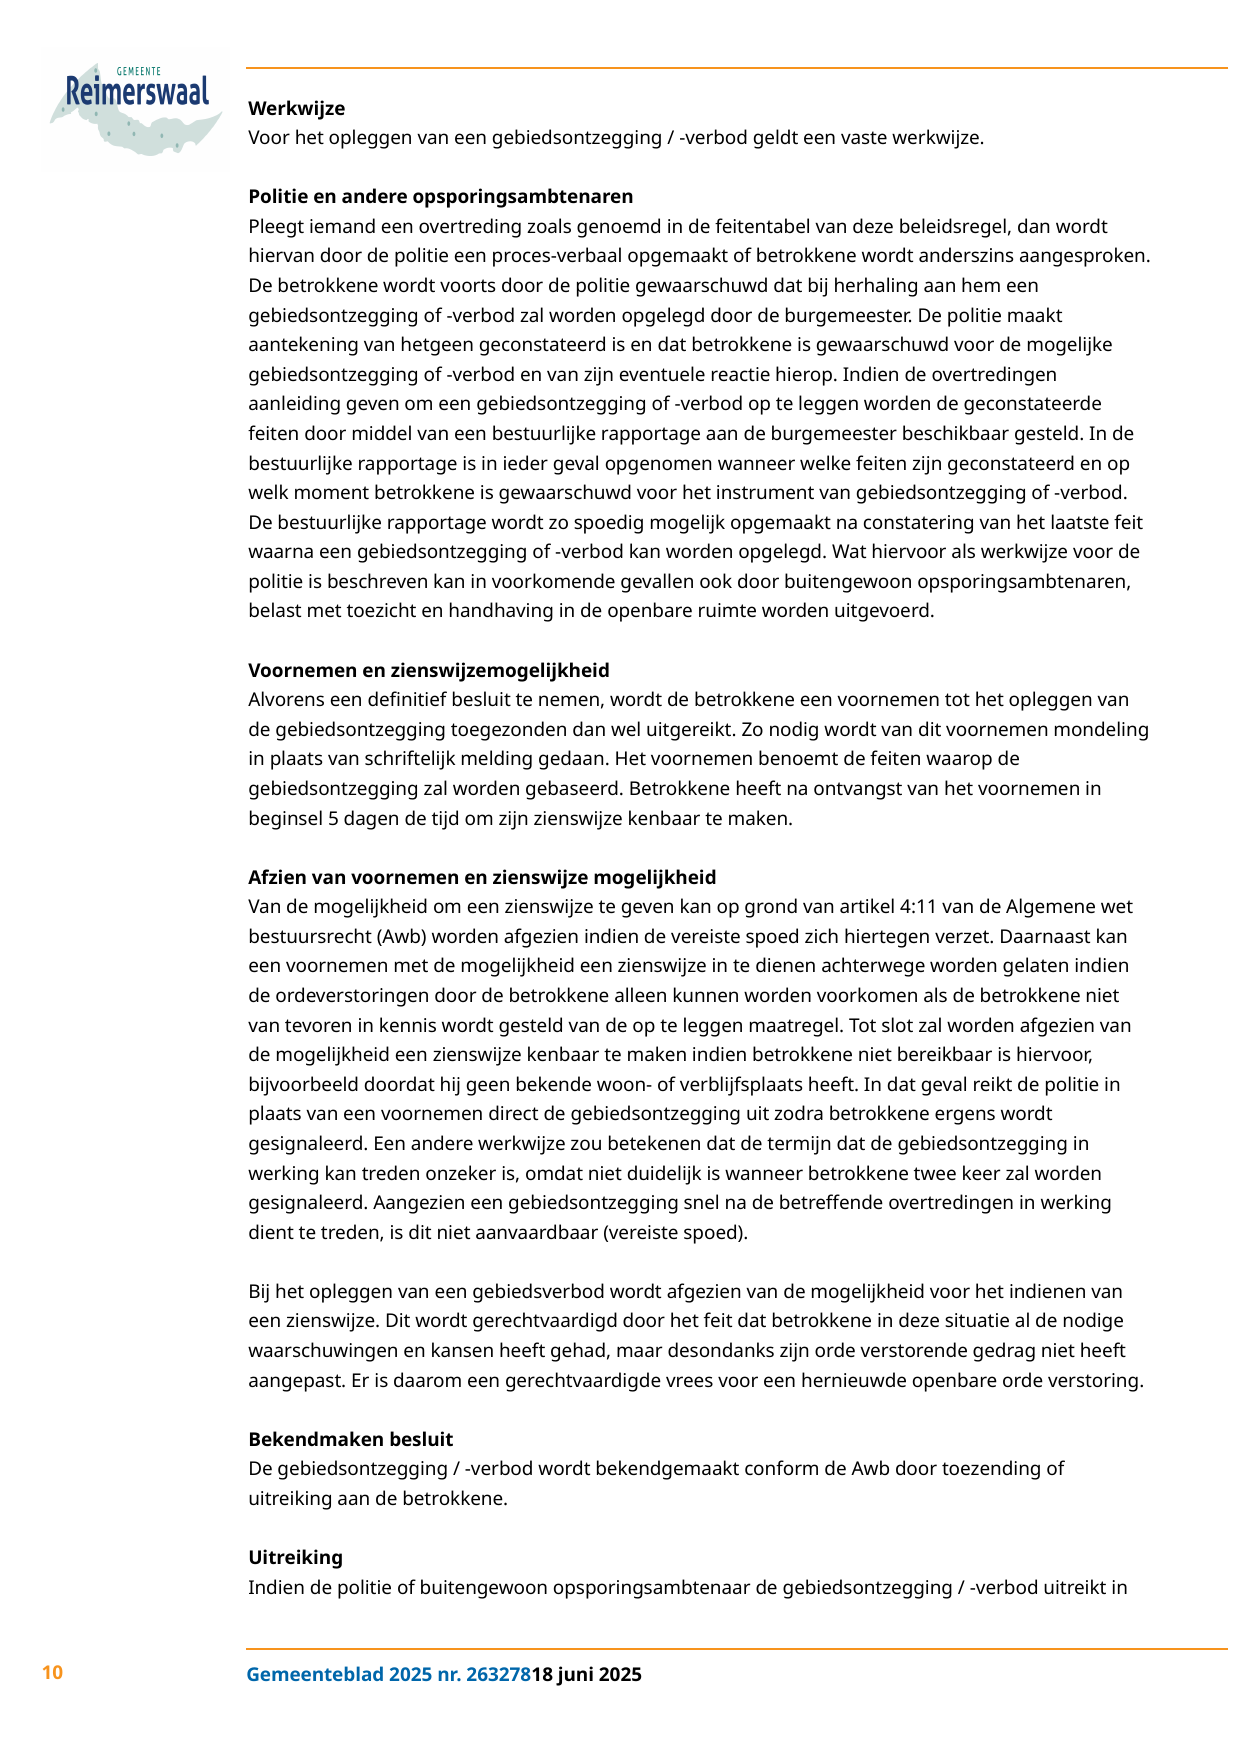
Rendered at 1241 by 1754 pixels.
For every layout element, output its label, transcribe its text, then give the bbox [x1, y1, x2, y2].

text Van de mogelijkheid om een zienswijze te geven kan op grond van artikel 4:11 van de Algemene wet bestuursrecht (Awb) worden afgezien indien de vereiste spoed zich hiertegen verzet. Daarnaast kan een voornemen met de mogelijkheid een zienswijze in te dienen achterwege worden gelaten indien de ordeverstoringen door de betrokkene alleen kunnen worden voorkomen als de betrokkene niet van tevoren in kennis wordt gesteld van de op te leggen maatregel. Tot slot zal worden afgezien van de mogelijkheid een zienswijze kenbaar te maken indien betrokkene niet bereikbaar is hiervoor, bijvoorbeeld doordat hij geen bekende woon- of verblijfsplaats heeft. In dat geval reikt de politie in plaats van een voornemen direct de gebiedsontzegging uit zodra betrokkene ergens wordt gesignaleerd. Een andere werkwijze zou betekenen dat de termijn dat de gebiedsontzegging in werking kan treden onzeker is, omdat niet duidelijk is wanneer betrokkene twee keer zal worden gesignaleerd. Aangezien een gebiedsontzegging snel na de betreffende overtredingen in werking dient te treden, is dit niet aanvaardbaar (vereiste spoed). [248, 893, 1152, 1245]
text Alvorens een definitief besluit te nemen, wordt de betrokkene een voornemen tot het opleggen van de gebiedsontzegging toegezonden dan wel uitgereikt. Zo nodig wordt van dit voornemen mondeling in plaats van schriftelijk melding gedaan. Het voornemen benoemt de feiten waarop de gebiedsontzegging zal worden gebaseerd. Betrokkene heeft na ontvangst van het voornemen in beginsel 5 dagen de tijd om zijn zienswijze kenbaar te maken. [248, 686, 1152, 831]
text Voornemen en zienswijzemogelijkheid [248, 657, 1152, 683]
text Afzien van voornemen en zienswijze mogelijkheid [248, 864, 1152, 890]
text Politie en andere opsporingsambtenaren [248, 183, 1152, 209]
text Voor het opleggen van een gebiedsontzegging / -verbod geldt een vaste werkwijze. [248, 124, 1152, 150]
picture [41, 47, 231, 172]
text De gebiedsontzegging / -verbod wordt bekendgemaakt conform de Awb door toezending of uitreiking aan de betrokkene. [248, 1456, 1152, 1511]
text Werkwijze [248, 95, 1152, 121]
text Bekendmaken besluit [248, 1426, 1152, 1452]
text Pleegt iemand een overtreding zoals genoemd in de feitentabel van deze beleidsregel, dan wordt hiervan door de politie een proces-verbaal opgemaakt of betrokkene wordt anderszins aangesproken. De betrokkene wordt voorts door de politie gewaarschuwd dat bij herhaling aan hem een gebiedsontzegging of -verbod zal worden opgelegd door de burgemeester. De politie maakt aantekening van hetgeen geconstateerd is en dat betrokkene is gewaarschuwd voor de mogelijke gebiedsontzegging of -verbod en van zijn eventuele reactie hierop. Indien de overtredingen aanleiding geven om een gebiedsontzegging of -verbod op te leggen worden de geconstateerde feiten door middel van een bestuurlijke rapportage aan de burgemeester beschikbaar gesteld. In de bestuurlijke rapportage is in ieder geval opgenomen wanneer welke feiten zijn geconstateerd en op welk moment betrokkene is gewaarschuwd voor het instrument van gebiedsontzegging of -verbod. De bestuurlijke rapportage wordt zo spoedig mogelijk opgemaakt na constatering van het laatste feit waarna een gebiedsontzegging of -verbod kan worden opgelegd. Wat hiervoor als werkwijze voor de politie is beschreven kan in voorkomende gevallen ook door buitengewoon opsporingsambtenaren, belast met toezicht en handhaving in de openbare ruimte worden uitgevoerd. [248, 213, 1152, 623]
text Uitreiking [248, 1544, 1152, 1570]
text Bij het opleggen van een gebiedsverbod wordt afgezien van de mogelijkheid voor het indienen van een zienswijze. Dit wordt gerechtvaardigd door het feit dat betrokkene in deze situatie al de nodige waarschuwingen en kansen heeft gehad, maar desondanks zijn orde verstorende gedrag niet heeft aangepast. Er is daarom een gerechtvaardigde vrees voor een hernieuwde openbare orde verstoring. [248, 1278, 1152, 1393]
text Indien de politie of buitengewoon opsporingsambtenaar de gebiedsontzegging / -verbod uitreikt in [248, 1574, 1152, 1600]
